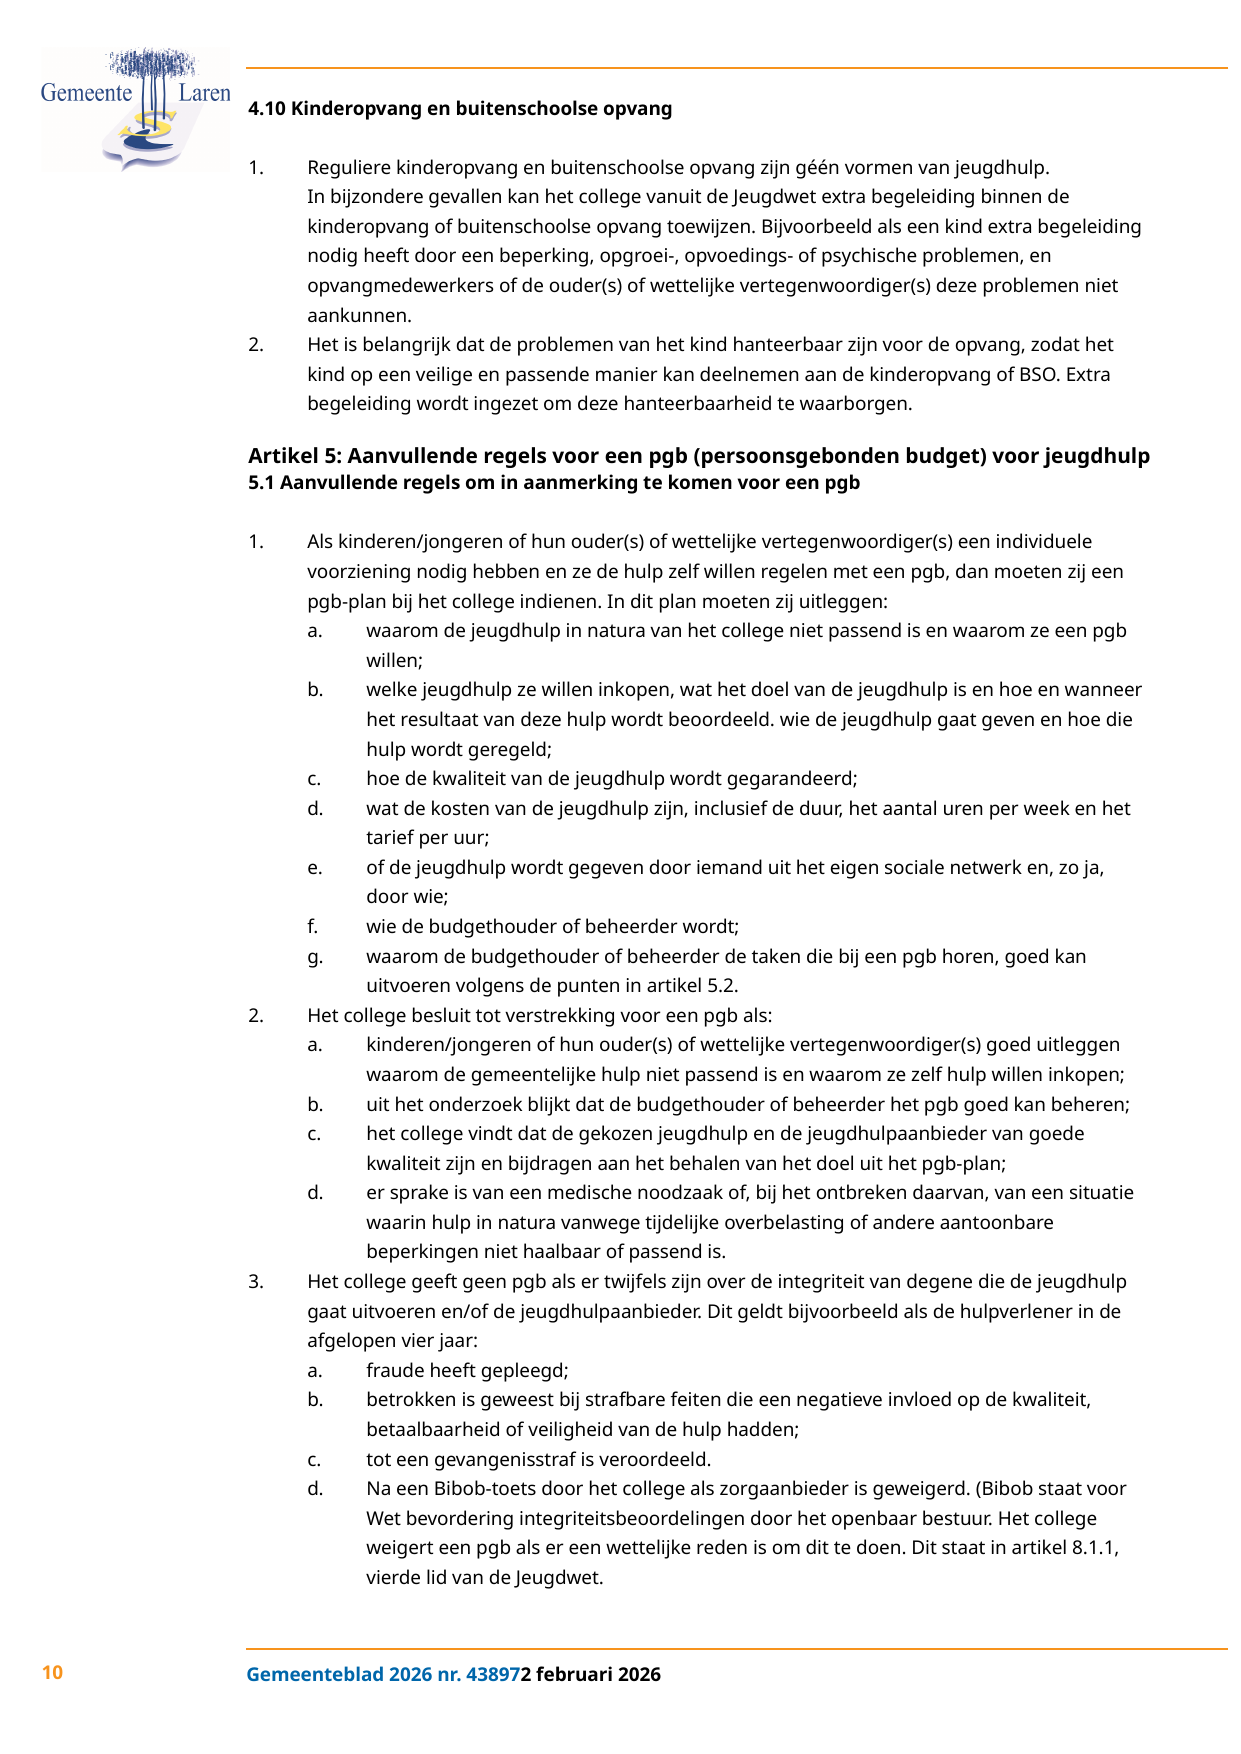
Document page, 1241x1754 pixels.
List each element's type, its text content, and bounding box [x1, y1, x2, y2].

list het college vindt dat de gekozen jeugdhulp en de jeugdhulpaanbieder van goede kwaliteit zijn en bijdragen aan het behalen van het doel uit het pgb-plan; [307, 1120, 1152, 1176]
list wie de budgethouder of beheerder wordt; [307, 913, 1152, 939]
list Als kinderen/jongeren of hun ouder(s) of wettelijke vertegenwoordiger(s) een individuele voorziening nodig hebben en ze de hulp zelf willen regelen met een pgb, dan moeten zij een pgb-plan bij het college indienen. In dit plan moeten zij uitleggen: [248, 529, 1152, 613]
list Het college geeft geen pgb als er twijfels zijn over de integriteit van degene die de jeugdhulp gaat uitvoeren en/of de jeugdhulpaanbieder. Dit geldt bijvoorbeeld als de hulpverlener in de afgelopen vier jaar: [248, 1268, 1152, 1353]
list of de jeugdhulp wordt gegeven door iemand uit het eigen sociale netwerk en, zo ja, door wie; [307, 854, 1152, 909]
list betrokken is geweest bij strafbare feiten die een negatieve invloed op de kwaliteit, betaalbaarheid of veiligheid van de hulp hadden; [307, 1387, 1152, 1442]
list hoe de kwaliteit van de jeugdhulp wordt gegarandeerd; [307, 765, 1152, 791]
text 4.10 Kinderopvang en buitenschoolse opvang [248, 95, 1152, 121]
list uit het onderzoek blijkt dat de budgethouder of beheerder het pgb goed kan beheren; [307, 1091, 1152, 1116]
list Het is belangrijk dat de problemen van het kind hanteerbaar zijn voor de opvang, zodat het kind op een veilige en passende manier kan deelnemen aan de kinderopvang of BSO. Extra begeleiding wordt ingezet om deze hanteerbaarheid te waarborgen. [248, 331, 1152, 416]
list Het college besluit tot verstrekking voor een pgb als: [248, 1002, 1152, 1028]
list waarom de jeugdhulp in natura van het college niet passend is en waarom ze een pgb willen; [307, 617, 1152, 673]
text Artikel 5: Aanvullende regels voor een pgb (persoonsgebonden budget) voor jeugdhulp [248, 441, 1152, 469]
list In bijzondere gevallen kan het college vanuit de Jeugdwet extra begeleiding binnen de kinderopvang of buitenschoolse opvang toewijzen. Bijvoorbeeld als een kind extra begeleiding nodig heeft door een beperking, opgroei-, opvoedings- of psychische problemen, en opvangmedewerkers of de ouder(s) of wettelijke vertegenwoordiger(s) deze problemen niet aankunnen. [248, 183, 1152, 328]
list welke jeugdhulp ze willen inkopen, wat het doel van de jeugdhulp is en hoe en wanneer het resultaat van deze hulp wordt beoordeeld. wie de jeugdhulp gaat geven en hoe die hulp wordt geregeld; [307, 677, 1152, 761]
list er sprake is van een medische noodzaak of, bij het ontbreken daarvan, van een situatie waarin hulp in natura vanwege tijdelijke overbelasting of andere aantoonbare beperkingen niet haalbaar of passend is. [307, 1179, 1152, 1264]
list Na een Bibob-toets door het college als zorgaanbieder is geweigerd. (Bibob staat voor Wet bevordering integriteitsbeoordelingen door het openbaar bestuur. Het college weigert een pgb als er een wettelijke reden is om dit te doen. Dit staat in artikel 8.1.1, vierde lid van de Jeugdwet. [307, 1475, 1152, 1590]
picture [41, 47, 231, 172]
list waarom de budgethouder of beheerder de taken die bij een pgb horen, goed kan uitvoeren volgens de punten in artikel 5.2. [307, 943, 1152, 998]
list tot een gevangenisstraf is veroordeeld. [307, 1446, 1152, 1471]
list kinderen/jongeren of hun ouder(s) of wettelijke vertegenwoordiger(s) goed uitleggen waarom de gemeentelijke hulp niet passend is en waarom ze zelf hulp willen inkopen; [307, 1032, 1152, 1087]
list wat de kosten van de jeugdhulp zijn, inclusief de duur, het aantal uren per week en het tarief per uur; [307, 795, 1152, 850]
text 5.1 Aanvullende regels om in aanmerking te komen voor een pgb [248, 469, 1152, 495]
list fraude heeft gepleegd; [307, 1357, 1152, 1383]
list Reguliere kinderopvang en buitenschoolse opvang zijn géén vormen van jeugdhulp. [248, 154, 1152, 180]
